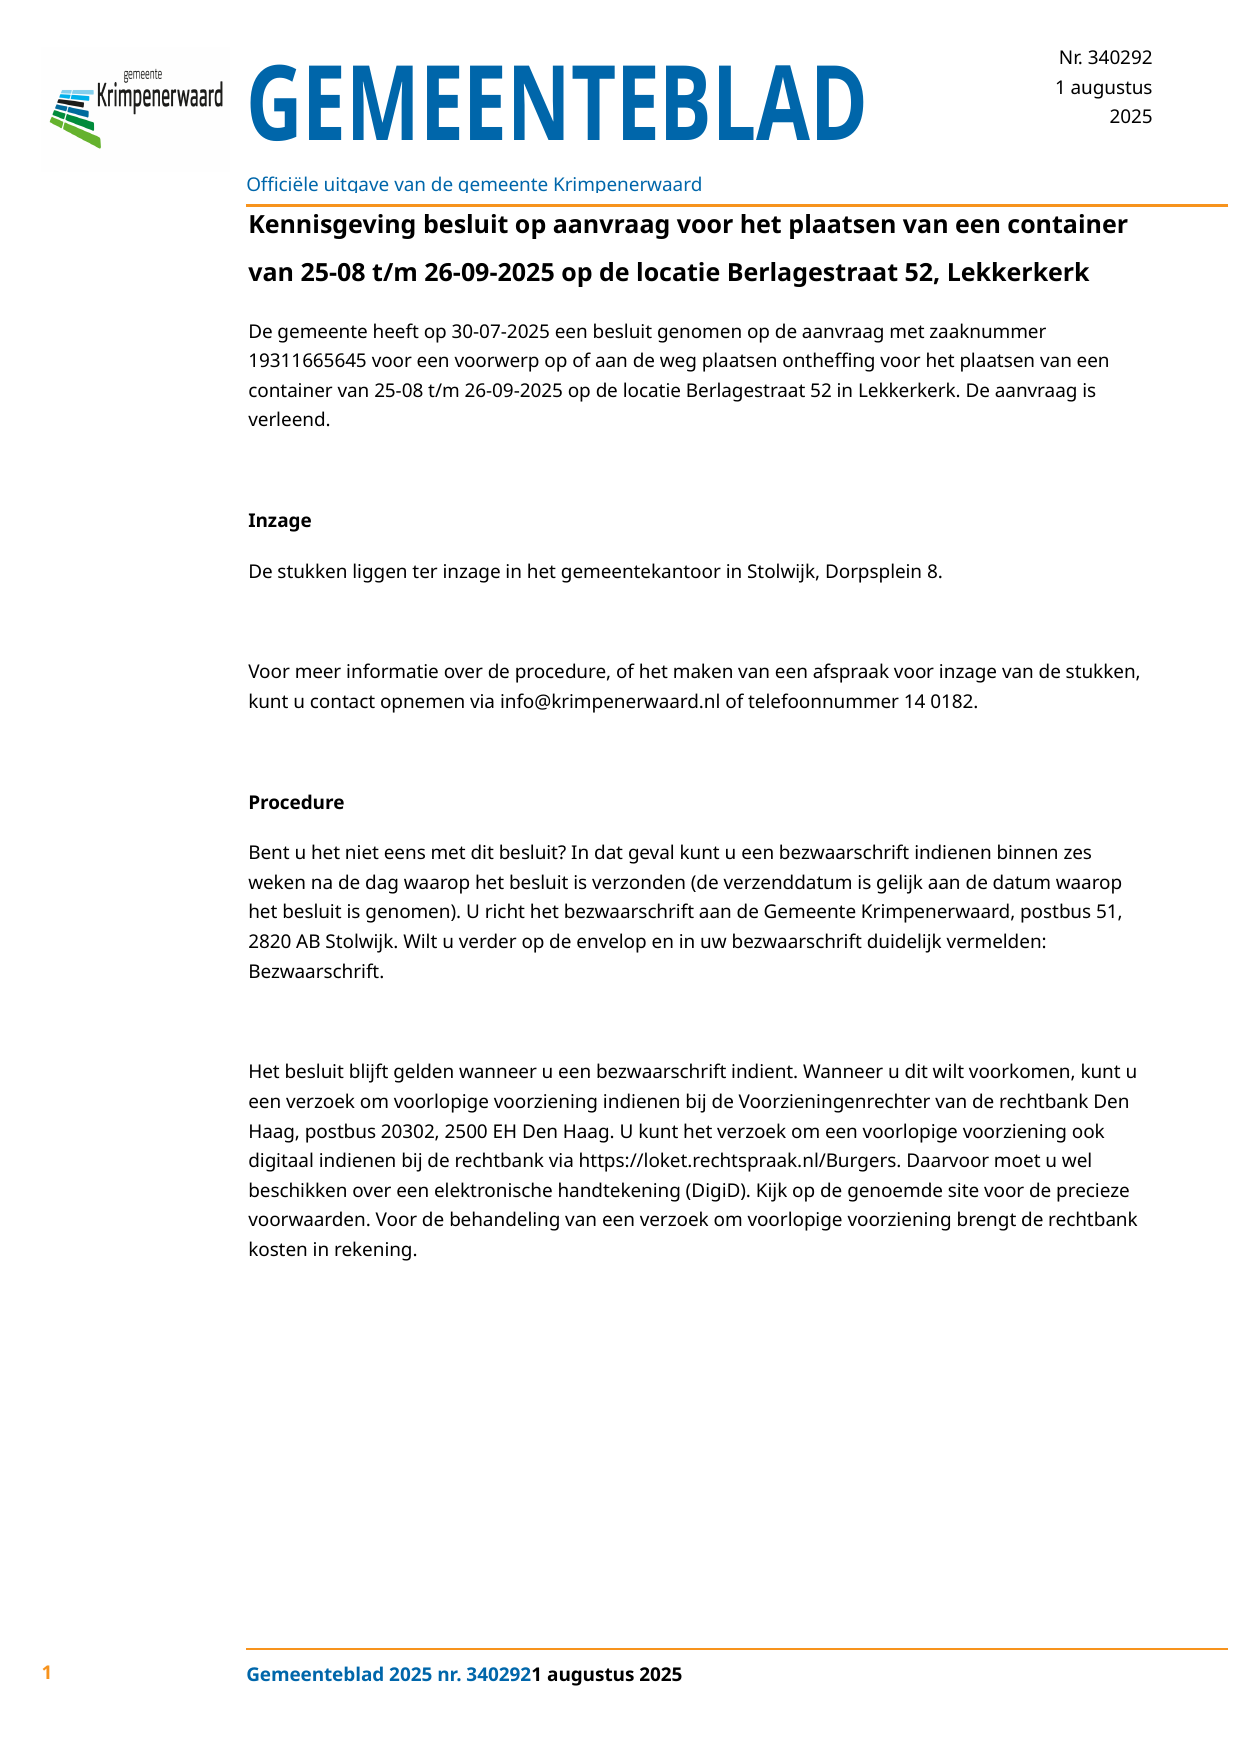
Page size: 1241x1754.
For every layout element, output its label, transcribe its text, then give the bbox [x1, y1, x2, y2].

text Kennisgeving besluit op aanvraag voor het plaatsen van een container van 25-08 t/m 26-09-2025 op de locatie Berlagestraat 52, Lekkerkerk [248, 207, 1152, 288]
text Het besluit blijft gelden wanneer u een bezwaarschrift indient. Wanneer u dit wilt voorkomen, kunt u een verzoek om voorlopige voorziening indienen bij de Voorzieningenrechter van de rechtbank Den Haag, postbus 20302, 2500 EH Den Haag. U kunt het verzoek om een voorlopige voorziening ook digitaal indienen bij de rechtbank via https://loket.rechtspraak.nl/Burgers. Daarvoor moet u wel beschikken over een elektronische handtekening (DigiD). Kijk op de genoemde site voor de precieze voorwaarden. Voor de behandeling van een verzoek om voorlopige voorziening brengt de rechtbank kosten in rekening. [248, 1059, 1152, 1262]
text De gemeente heeft op 30-07-2025 een besluit genomen op de aanvraag met zaaknummer 19311665645 voor een voorwerp op of aan de weg plaatsen ontheffing voor het plaatsen van een container van 25-08 t/m 26-09-2025 op de locatie Berlagestraat 52 in Lekkerkerk. De aanvraag is verleend. [248, 318, 1152, 432]
text Bent u het niet eens met dit besluit? In dat geval kunt u een bezwaarschrift indienen binnen zes weken na de dag waarop het besluit is verzonden (de verzenddatum is gelijk aan de datum waarop het besluit is genomen). U richt het bezwaarschrift aan de Gemeente Krimpenerwaard, postbus 51, 2820 AB Stolwijk. Wilt u verder op de envelop en in uw bezwaarschrift duidelijk vermelden: Bezwaarschrift. [248, 839, 1152, 984]
text Inzage [248, 507, 1152, 533]
text De stukken liggen ter inzage in het gemeentekantoor in Stolwijk, Dorpsplein 8. [248, 558, 1152, 584]
picture [41, 47, 231, 172]
text Procedure [248, 789, 1152, 815]
text Voor meer informatie over de procedure, of het maken van een afspraak voor inzage van de stukken, kunt u contact opnemen via info@krimpenerwaard.nl of telefoonnummer 14 0182. [248, 659, 1152, 714]
